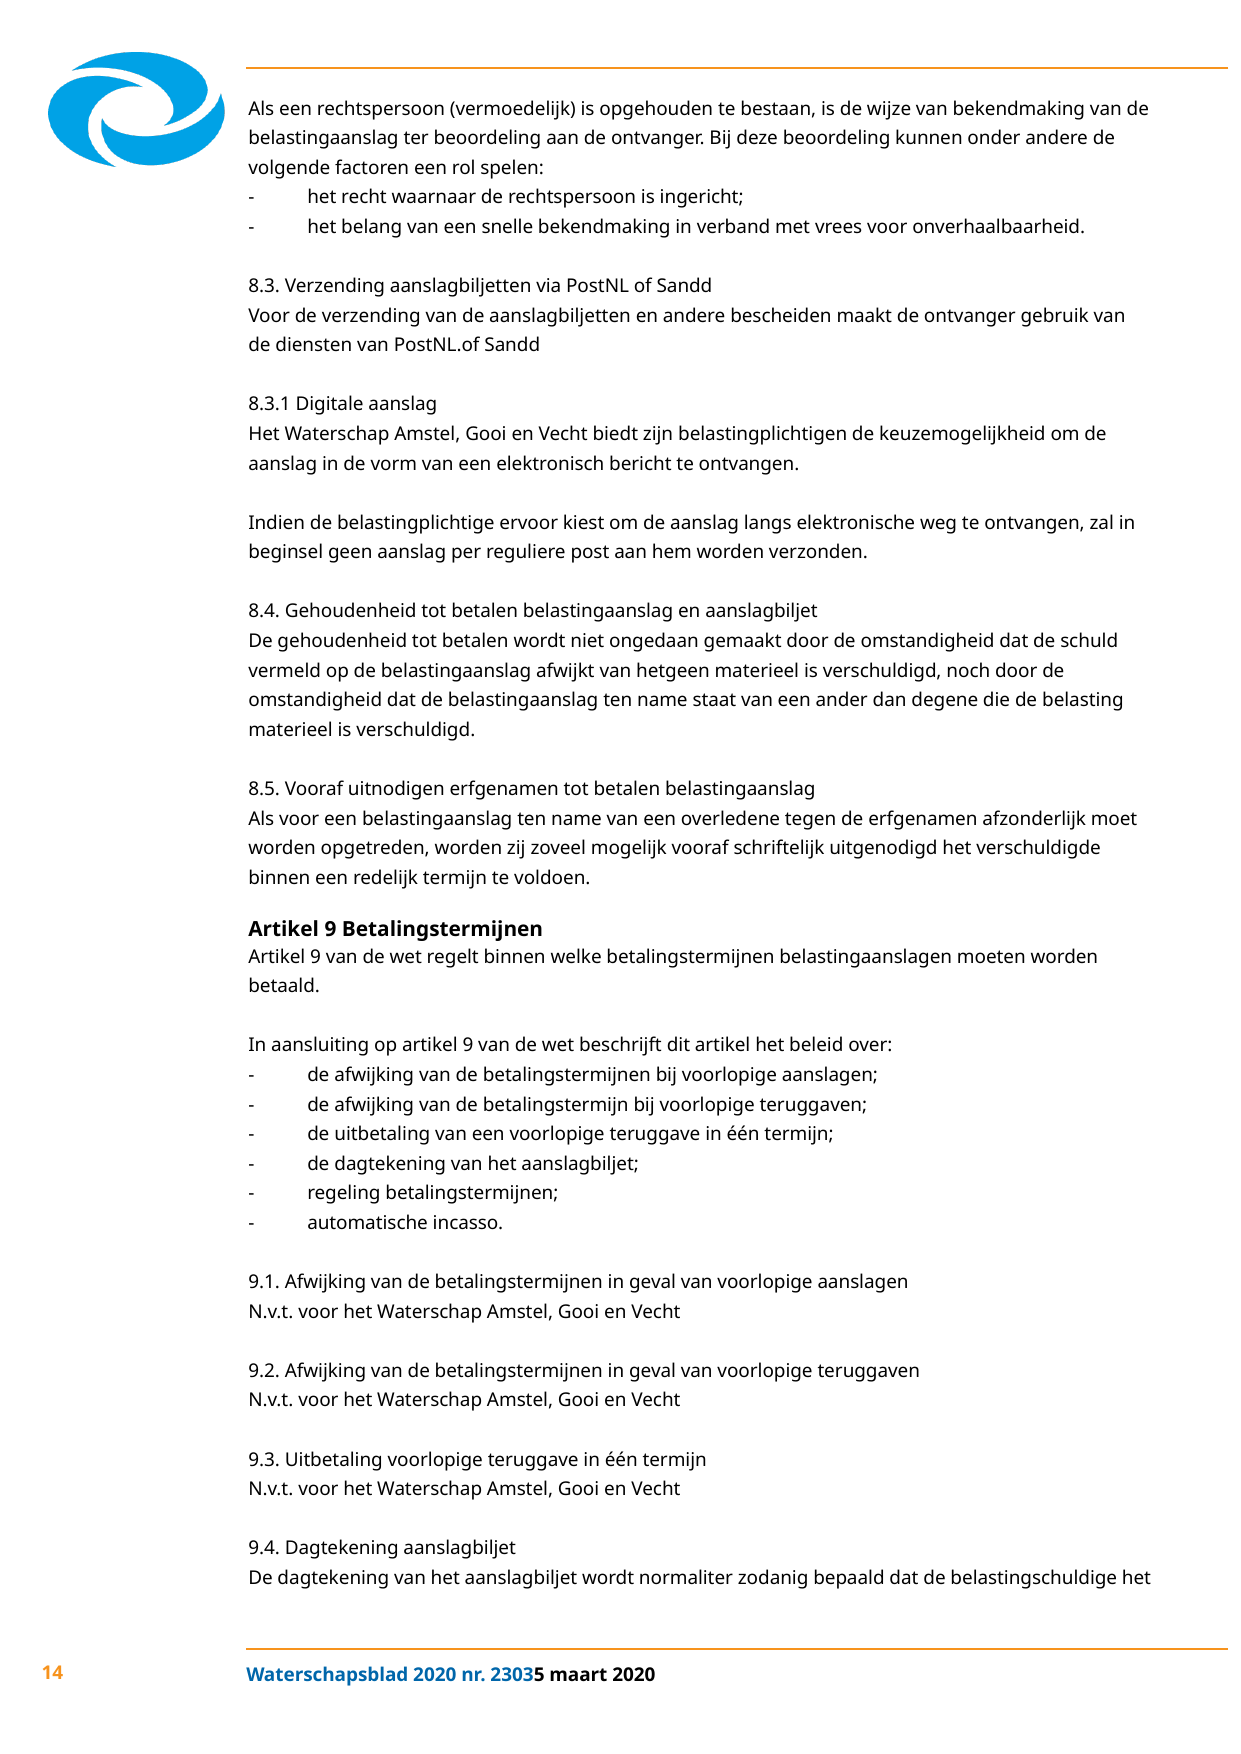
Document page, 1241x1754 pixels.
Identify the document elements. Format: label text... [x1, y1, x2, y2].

text 8.5. Vooraf uitnodigen erfgenamen tot betalen belastingaanslag [248, 775, 1152, 801]
text Als voor een belastingaanslag ten name van een overledene tegen de erfgenamen afzonderlijk moet worden opgetreden, worden zij zoveel mogelijk vooraf schriftelijk uitgenodigd het verschuldigde binnen een redelijk termijn te voldoen. [248, 805, 1152, 890]
text 8.4. Gehoudenheid tot betalen belastingaanslag en aanslagbiljet [248, 598, 1152, 623]
text De gehoudenheid tot betalen wordt niet ongedaan gemaakt door de omstandigheid dat de schuld vermeld op de belastingaanslag afwijkt van hetgeen materieel is verschuldigd, noch door de omstandigheid dat de belastingaanslag ten name staat van een ander dan degene die de belasting materieel is verschuldigd. [248, 627, 1152, 742]
text De dagtekening van het aanslagbiljet wordt normaliter zodanig bepaald dat de belastingschuldige het [248, 1564, 1152, 1590]
list het recht waarnaar de rechtspersoon is ingericht; [248, 183, 1152, 209]
picture [41, 47, 231, 172]
text Voor de verzending van de aanslagbiljetten en andere bescheiden maakt de ontvanger gebruik van de diensten van PostNL.of Sandd [248, 302, 1152, 357]
list de afwijking van de betalingstermijn bij voorlopige teruggaven; [248, 1091, 1152, 1116]
list regeling betalingstermijnen; [248, 1179, 1152, 1205]
text Artikel 9 Betalingstermijnen [248, 914, 1152, 943]
text 9.4. Dagtekening aanslagbiljet [248, 1534, 1152, 1560]
text 8.3.1 Digitale aanslag [248, 391, 1152, 416]
text 9.1. Afwijking van de betalingstermijnen in geval van voorlopige aanslagen [248, 1268, 1152, 1294]
text Indien de belastingplichtige ervoor kiest om de aanslag langs elektronische weg te ontvangen, zal in beginsel geen aanslag per reguliere post aan hem worden verzonden. [248, 509, 1152, 564]
list de dagtekening van het aanslagbiljet; [248, 1150, 1152, 1176]
list automatische incasso. [248, 1209, 1152, 1235]
text N.v.t. voor het Waterschap Amstel, Gooi en Vecht [248, 1298, 1152, 1323]
text 9.3. Uitbetaling voorlopige teruggave in één termijn [248, 1446, 1152, 1471]
text In aansluiting op artikel 9 van de wet beschrijft dit artikel het beleid over: [248, 1032, 1152, 1057]
list de afwijking van de betalingstermijnen bij voorlopige aanslagen; [248, 1061, 1152, 1087]
list de uitbetaling van een voorlopige teruggave in één termijn; [248, 1120, 1152, 1146]
text Artikel 9 van de wet regelt binnen welke betalingstermijnen belastingaanslagen moeten worden betaald. [248, 943, 1152, 998]
text Als een rechtspersoon (vermoedelijk) is opgehouden te bestaan, is de wijze van bekendmaking van de belastingaanslag ter beoordeling aan de ontvanger. Bij deze beoordeling kunnen onder andere de volgende factoren een rol spelen: [248, 95, 1152, 180]
text N.v.t. voor het Waterschap Amstel, Gooi en Vecht [248, 1387, 1152, 1412]
list het belang van een snelle bekendmaking in verband met vrees voor onverhaalbaarheid. [248, 213, 1152, 239]
text Het Waterschap Amstel, Gooi en Vecht biedt zijn belastingplichtigen de keuzemogelijkheid om de aanslag in de vorm van een elektronisch bericht te ontvangen. [248, 420, 1152, 476]
text N.v.t. voor het Waterschap Amstel, Gooi en Vecht [248, 1475, 1152, 1501]
text 8.3. Verzending aanslagbiljetten via PostNL of Sandd [248, 272, 1152, 298]
text 9.2. Afwijking van de betalingstermijnen in geval van voorlopige teruggaven [248, 1357, 1152, 1383]
